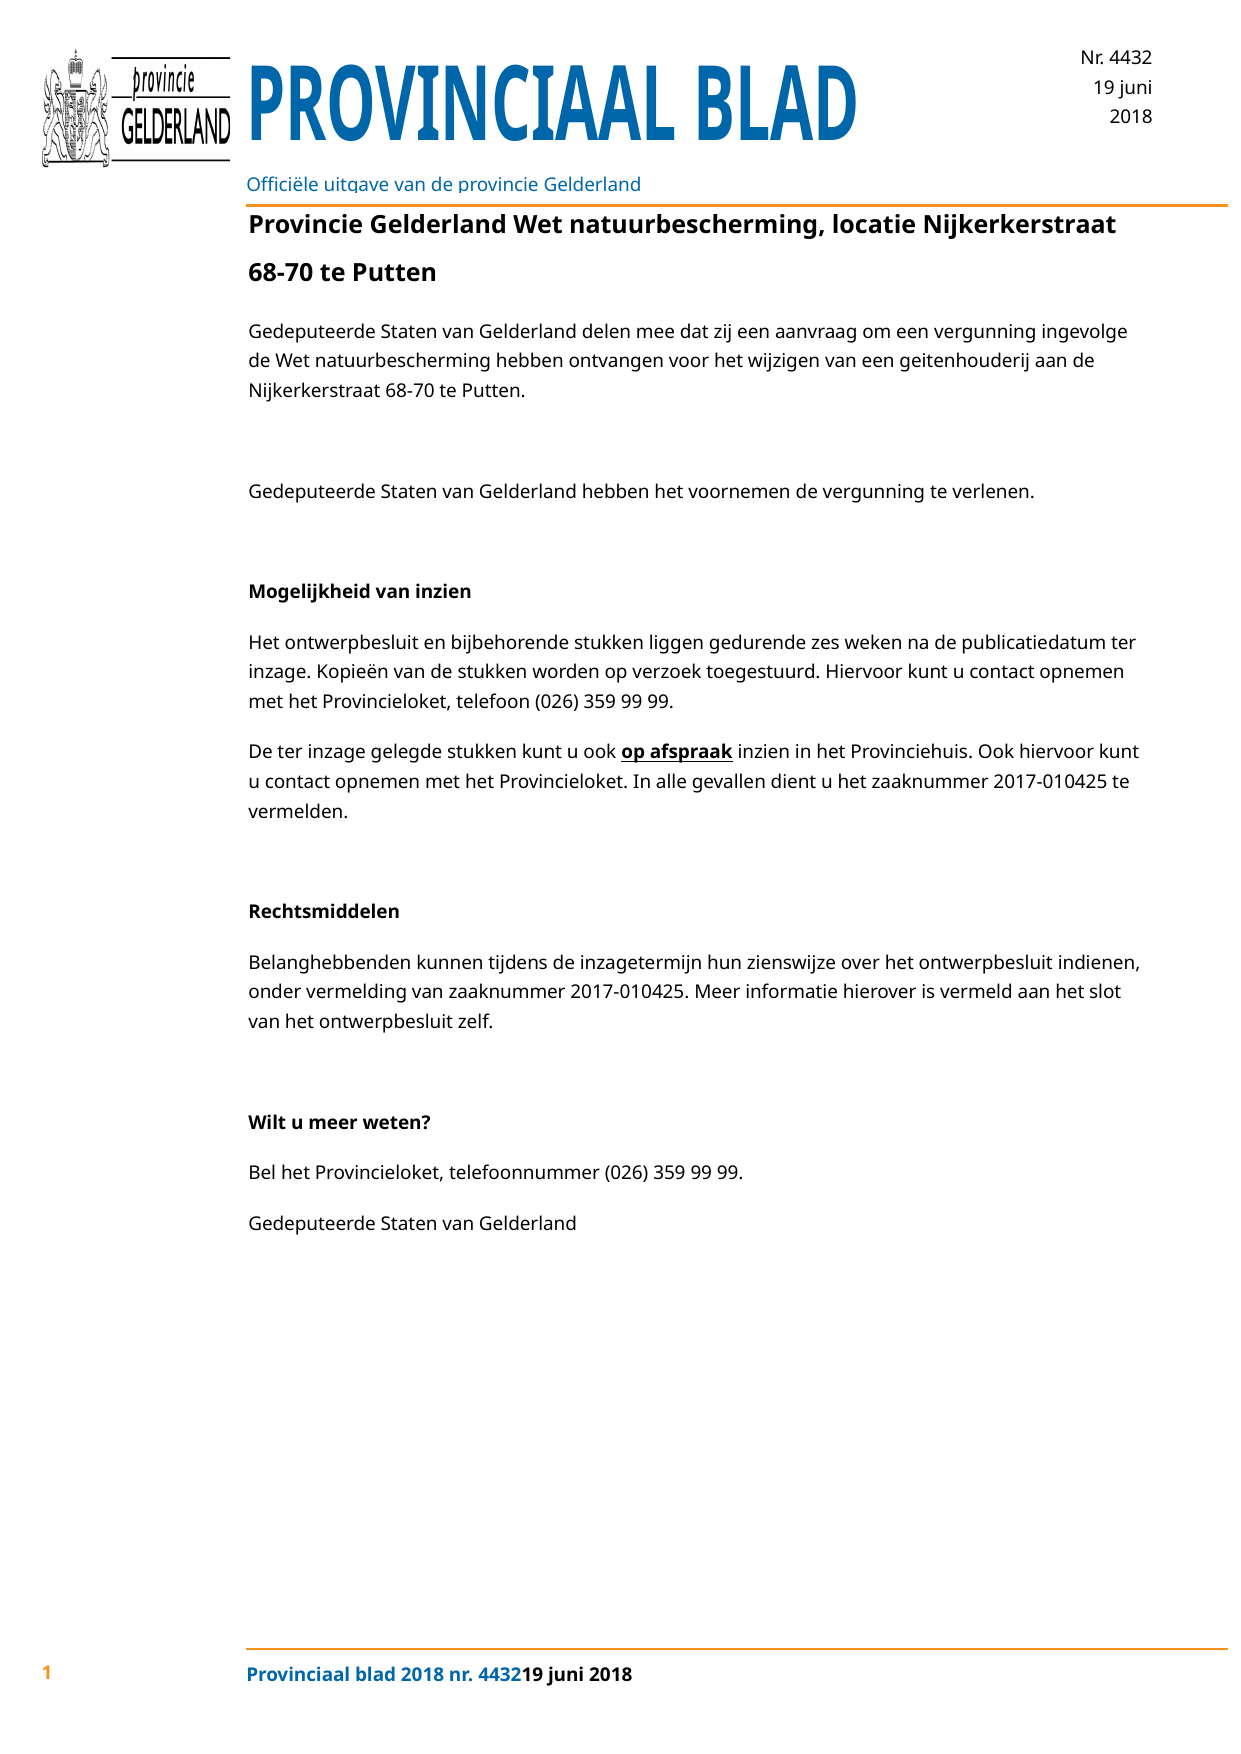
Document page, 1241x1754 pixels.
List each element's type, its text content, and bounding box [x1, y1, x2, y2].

text Mogelijkheid van inzien [248, 579, 1152, 604]
text Bel het Provincieloket, telefoonnummer (026) 359 99 99. [248, 1159, 1152, 1185]
picture [41, 47, 231, 172]
text Gedeputeerde Staten van Gelderland delen mee dat zij een aanvraag om een vergunning ingevolge de Wet natuurbescherming hebben ontvangen voor het wijzigen van een geitenhouderij aan de Nijkerkerstraat 68-70 te Putten. [248, 318, 1152, 403]
text Rechtsmiddelen [248, 899, 1152, 924]
text Provincie Gelderland Wet natuurbescherming, locatie Nijkerkerstraat 68-70 te Putten [248, 207, 1152, 288]
text Het ontwerpbesluit en bijbehorende stukken liggen gedurende zes weken na de publicatiedatum ter inzage. Kopieën van de stukken worden op verzoek toegestuurd. Hiervoor kunt u contact opnemen met het Provincieloket, telefoon (026) 359 99 99. [248, 629, 1152, 714]
text Belanghebbenden kunnen tijdens de inzagetermijn hun zienswijze over het ontwerpbesluit indienen, onder vermelding van zaaknummer 2017-010425. Meer informatie hierover is vermeld aan het slot van het ontwerpbesluit zelf. [248, 949, 1152, 1034]
text De ter inzage gelegde stukken kunt u ook op afspraak inzien in het Provinciehuis. Ook hiervoor kunt u contact opnemen met het Provincieloket. In alle gevallen dient u het zaaknummer 2017-010425 te vermelden. [248, 739, 1152, 824]
text Gedeputeerde Staten van Gelderland [248, 1210, 1152, 1236]
text Wilt u meer weten? [248, 1109, 1152, 1135]
text Gedeputeerde Staten van Gelderland hebben het voornemen de vergunning te verlenen. [248, 478, 1152, 504]
